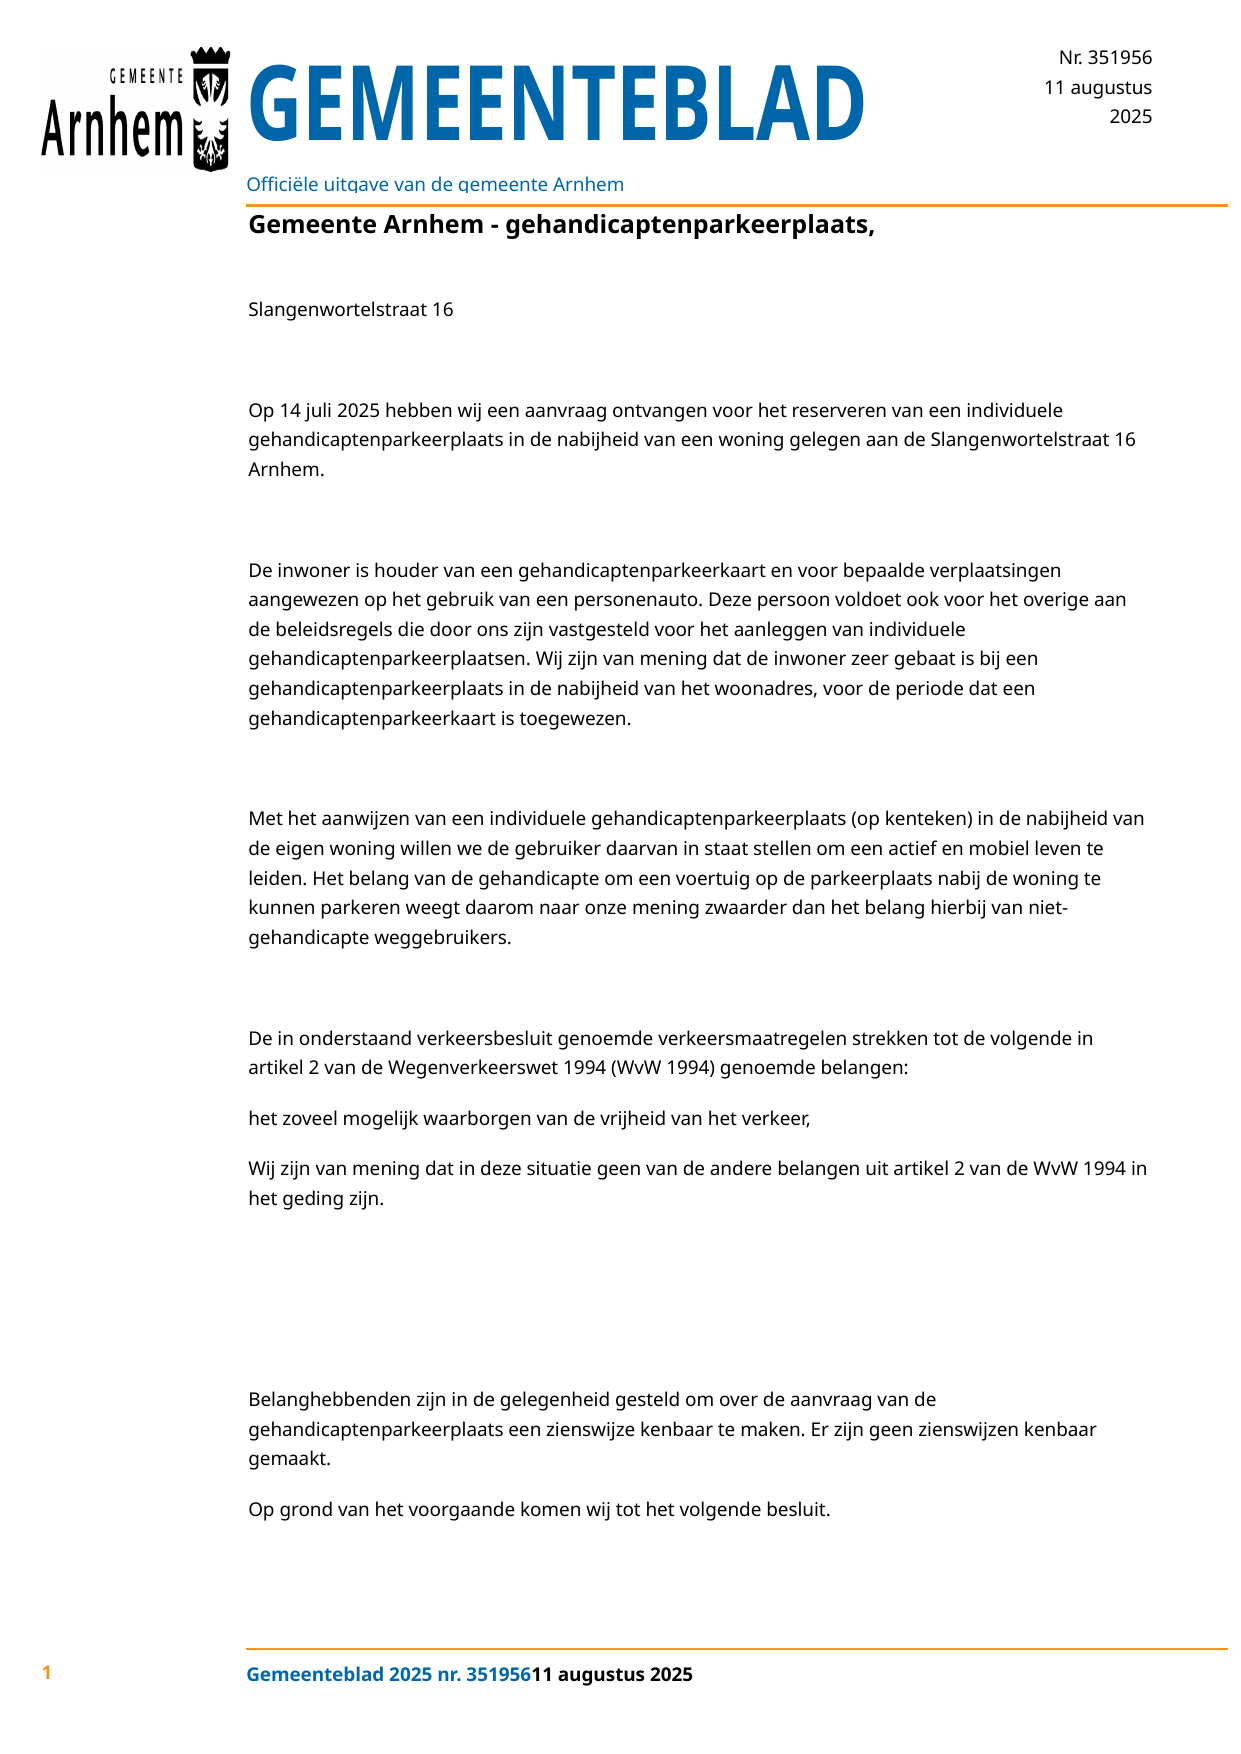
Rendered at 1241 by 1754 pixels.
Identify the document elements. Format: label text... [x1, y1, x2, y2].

text De inwoner is houder van een gehandicaptenparkeerkaart en voor bepaalde verplaatsingen aangewezen op het gebruik van een personenauto. Deze persoon voldoet ook voor het overige aan de beleidsregels die door ons zijn vastgesteld voor het aanleggen van individuele gehandicaptenparkeerplaatsen. Wij zijn van mening dat de inwoner zeer gebaat is bij een gehandicaptenparkeerplaats in de nabijheid van het woonadres, voor de periode dat een gehandicaptenparkeerkaart is toegewezen. [248, 557, 1152, 731]
text Slangenwortelstraat 16 [248, 296, 1152, 322]
text Met het aanwijzen van een individuele gehandicaptenparkeerplaats (op kenteken) in de nabijheid van de eigen woning willen we de gebruiker daarvan in staat stellen om een actief en mobiel leven te leiden. Het belang van de gehandicapte om een voertuig op de parkeerplaats nabij de woning te kunnen parkeren weegt daarom naar onze mening zwaarder dan het belang hierbij van niet-gehandicapte weggebruikers. [248, 806, 1152, 950]
text het zoveel mogelijk waarborgen van de vrijheid van het verkeer, [248, 1105, 1152, 1131]
text Wij zijn van mening dat in deze situatie geen van de andere belangen uit artikel 2 van de WvW 1994 in het geding zijn. [248, 1155, 1152, 1211]
text Gemeente Arnhem - gehandicaptenparkeerplaats, [248, 207, 1152, 241]
text Belanghebbenden zijn in de gelegenheid gesteld om over de aanvraag van de gehandicaptenparkeerplaats een zienswijze kenbaar te maken. Er zijn geen zienswijzen kenbaar gemaakt. [248, 1386, 1152, 1471]
text De in onderstaand verkeersbesluit genoemde verkeersmaatregelen strekken tot de volgende in artikel 2 van de Wegenverkeerswet 1994 (WvW 1994) genoemde belangen: [248, 1025, 1152, 1080]
picture [41, 47, 231, 172]
text Op 14 juli 2025 hebben wij een aanvraag ontvangen voor het reserveren van een individuele gehandicaptenparkeerplaats in de nabijheid van een woning gelegen aan de Slangenwortelstraat 16 Arnhem. [248, 397, 1152, 482]
text Op grond van het voorgaande komen wij tot het volgende besluit. [248, 1496, 1152, 1522]
